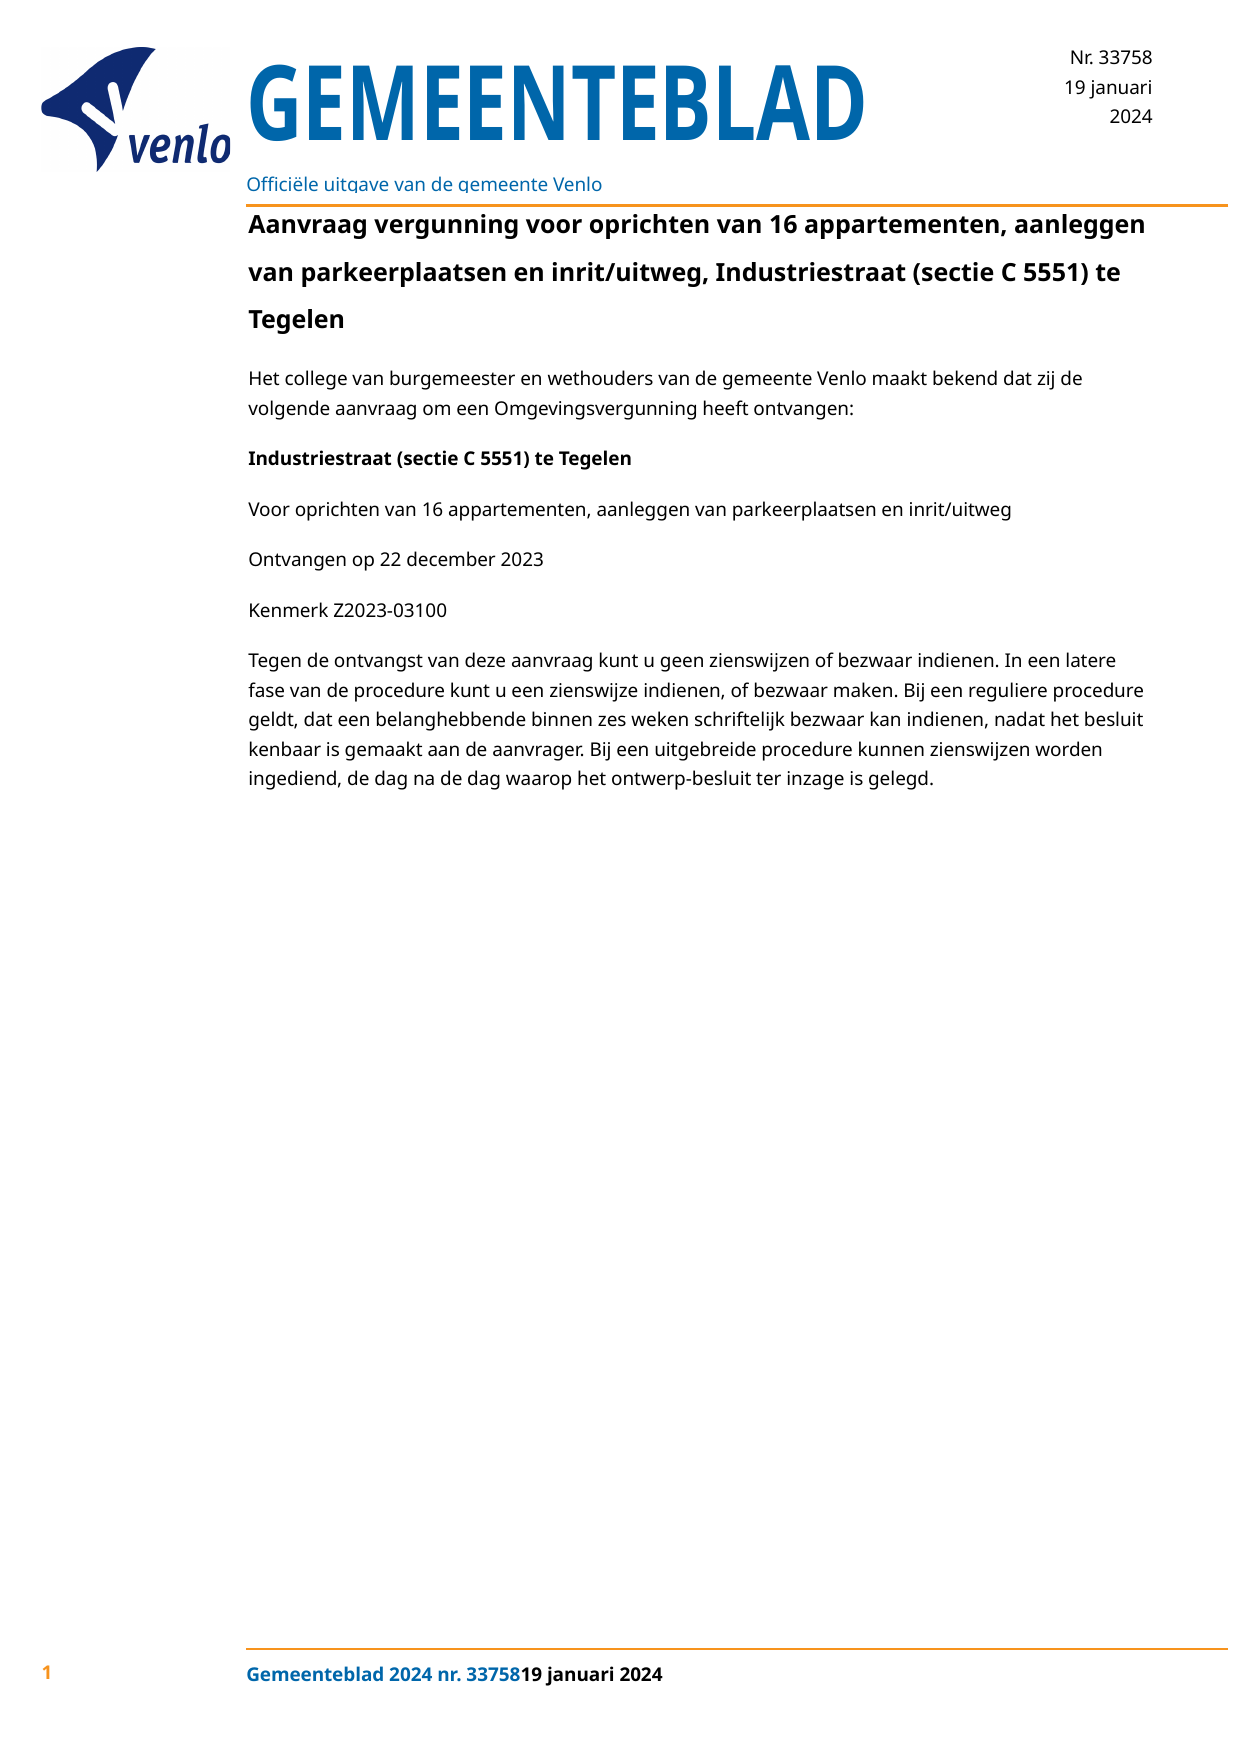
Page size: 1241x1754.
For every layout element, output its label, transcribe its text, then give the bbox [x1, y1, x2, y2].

text Het college van burgemeester en wethouders van de gemeente Venlo maakt bekend dat zij de volgende aanvraag om een Omgevingsvergunning heeft ontvangen: [248, 366, 1152, 421]
picture [41, 47, 231, 172]
text Voor oprichten van 16 appartementen, aanleggen van parkeerplaatsen en inrit/uitweg [248, 496, 1152, 522]
text Kenmerk Z2023-03100 [248, 597, 1152, 622]
text Aanvraag vergunning voor oprichten van 16 appartementen, aanleggen van parkeerplaatsen en inrit/uitweg, Industriestraat (sectie C 5551) te Tegelen [248, 207, 1152, 336]
text Industriestraat (sectie C 5551) te Tegelen [248, 446, 1152, 471]
text Ontvangen op 22 december 2023 [248, 546, 1152, 572]
text Tegen de ontvangst van deze aanvraag kunt u geen zienswijzen of bezwaar indienen. In een latere fase van de procedure kunt u een zienswijze indienen, of bezwaar maken. Bij een reguliere procedure geldt, dat een belanghebbende binnen zes weken schriftelijk bezwaar kan indienen, nadat het besluit kenbaar is gemaakt aan de aanvrager. Bij een uitgebreide procedure kunnen zienswijzen worden ingediend, de dag na de dag waarop het ontwerp-besluit ter inzage is gelegd. [248, 647, 1152, 791]
